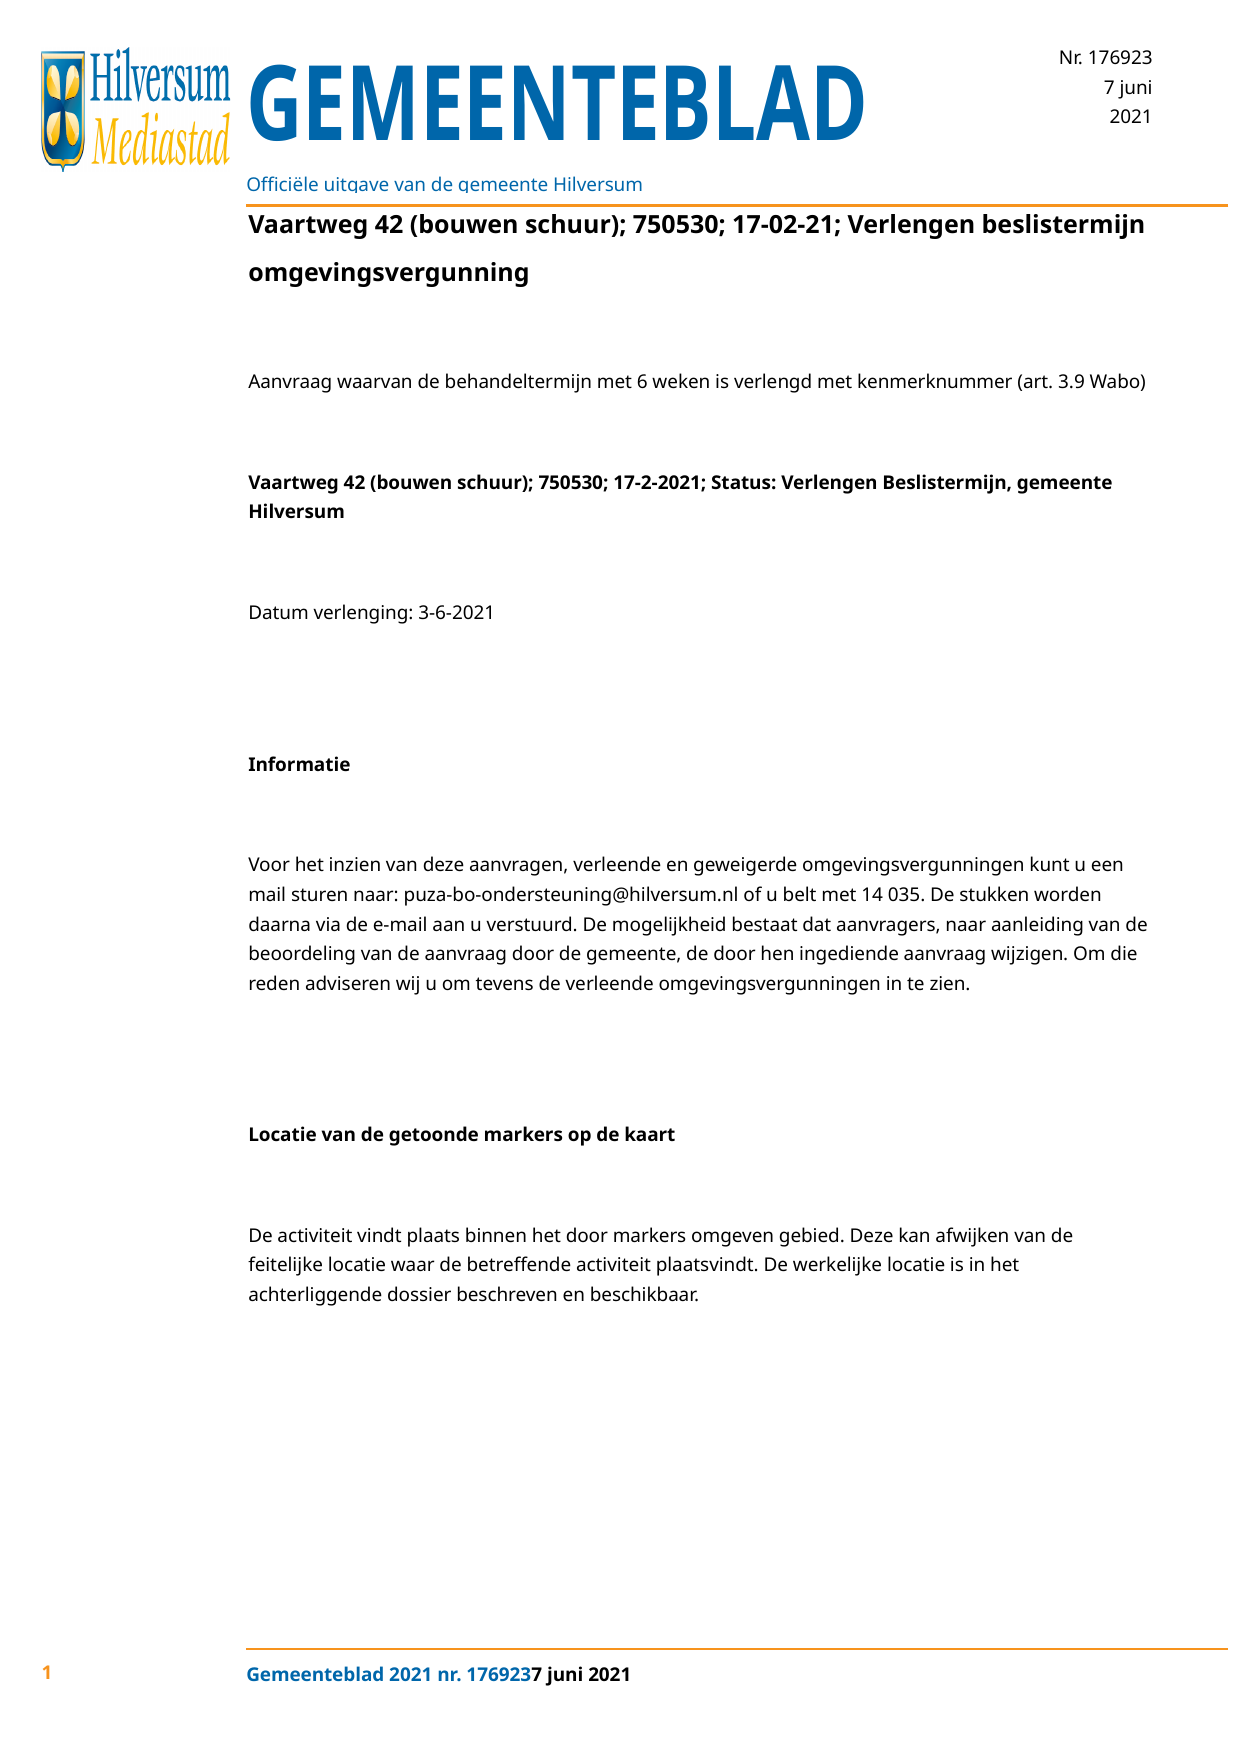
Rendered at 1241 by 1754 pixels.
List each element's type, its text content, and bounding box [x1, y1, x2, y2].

text Vaartweg 42 (bouwen schuur); 750530; 17-2-2021; Status: Verlengen Beslistermijn, gemeente Hilversum [248, 469, 1152, 524]
text Locatie van de getoonde markers op de kaart [248, 1121, 1152, 1147]
text De activiteit vindt plaats binnen het door markers omgeven gebied. Deze kan afwijken van de feitelijke locatie waar de betreffende activiteit plaatsvindt. De werkelijke locatie is in het achterliggende dossier beschreven en beschikbaar. [248, 1222, 1152, 1307]
text Aanvraag waarvan de behandeltermijn met 6 weken is verlengd met kenmerknummer (art. 3.9 Wabo) [248, 368, 1152, 394]
picture [41, 47, 231, 172]
text Informatie [248, 751, 1152, 777]
text Vaartweg 42 (bouwen schuur); 750530; 17-02-21; Verlengen beslistermijn omgevingsvergunning [248, 207, 1152, 288]
text Datum verlenging: 3-6-2021 [248, 599, 1152, 625]
text Voor het inzien van deze aanvragen, verleende en geweigerde omgevingsvergunningen kunt u een mail sturen naar: puza-bo-ondersteuning@hilversum.nl of u belt met 14 035. De stukken worden daarna via de e-mail aan u verstuurd. De mogelijkheid bestaat dat aanvragers, naar aanleiding van de beoordeling van de aanvraag door de gemeente, de door hen ingediende aanvraag wijzigen. Om die reden adviseren wij u om tevens de verleende omgevingsvergunningen in te zien. [248, 852, 1152, 996]
